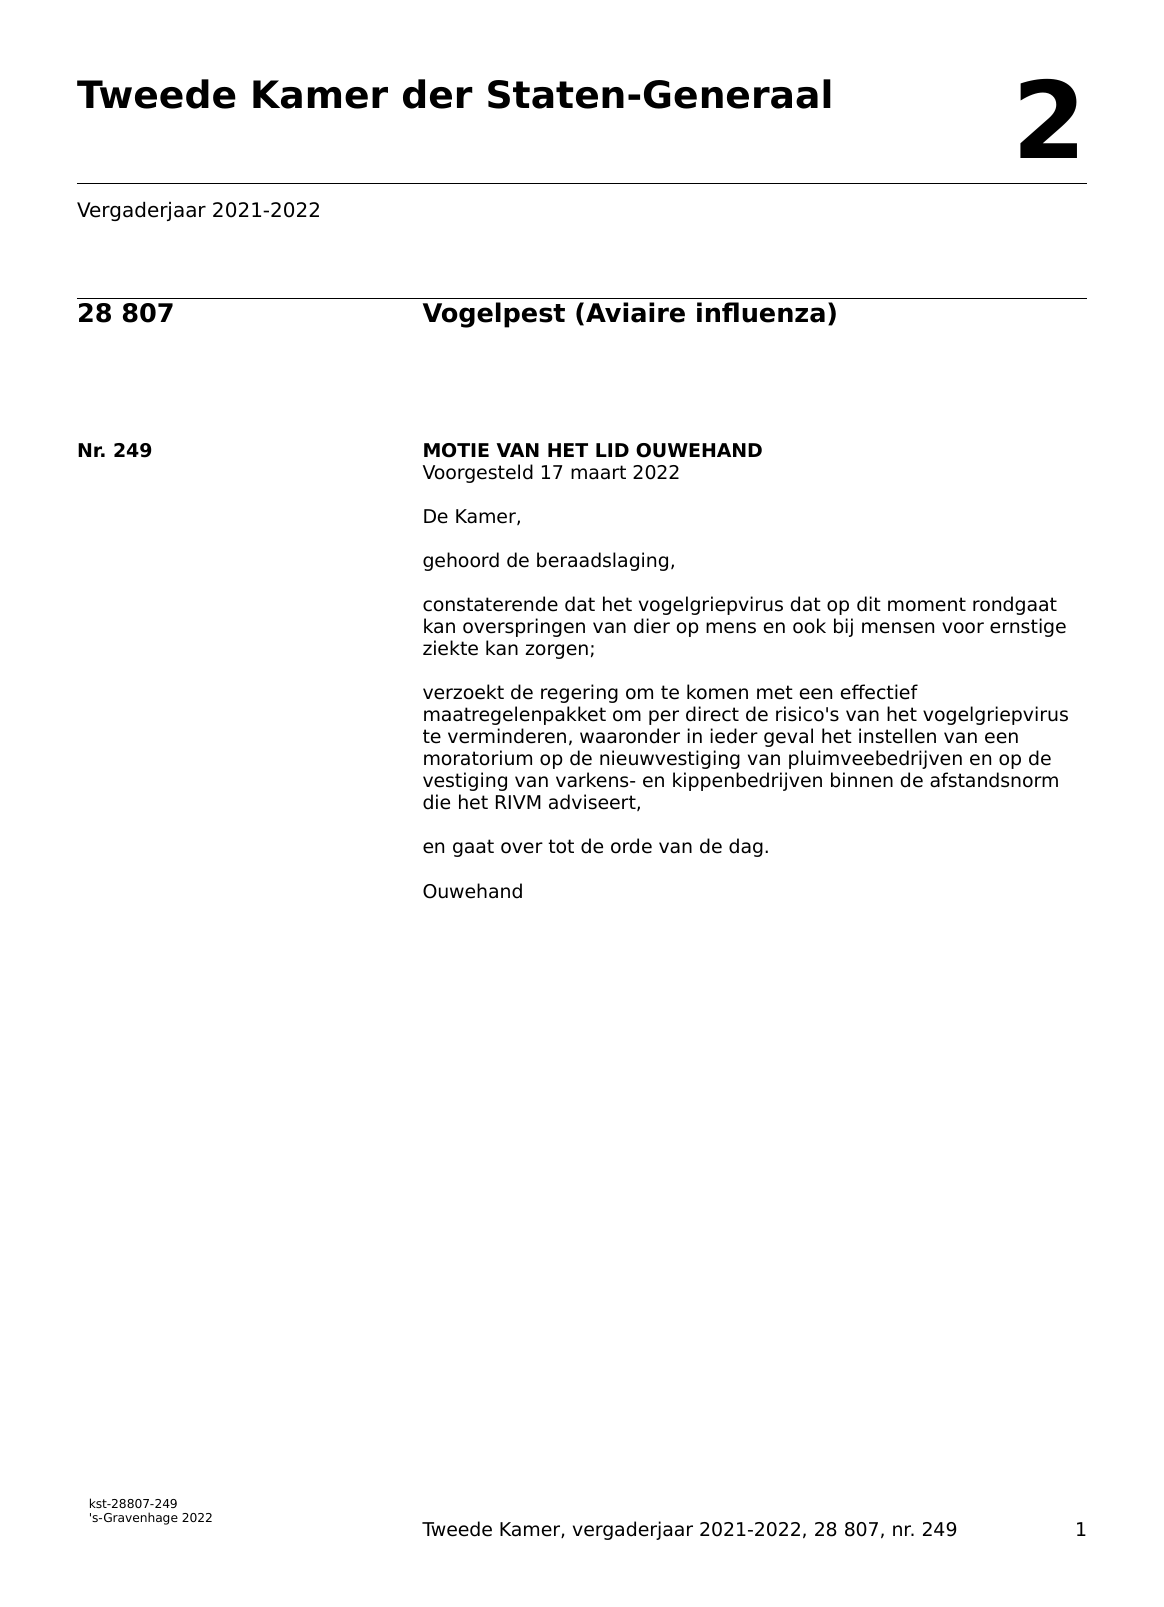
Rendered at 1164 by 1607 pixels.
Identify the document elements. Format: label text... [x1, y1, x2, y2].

table_header 2 [886, 59, 1087, 183]
text Voorgesteld 17 maart 2022 [422, 462, 1087, 484]
text gehoord de beraadslaging, [422, 550, 1087, 572]
text Ouwehand [422, 881, 1087, 902]
table_header Tweede Kamer der Staten-Generaal [77, 59, 886, 183]
text en gaat over tot de orde van de dag. [422, 836, 1087, 858]
subtitle 28 807 Vogelpest (Aviaire influenza) [77, 299, 1087, 329]
text 's-Gravenhage 2022 [88, 1511, 323, 1525]
text De Kamer, [422, 506, 1087, 528]
text kst-28807-249 [88, 1497, 323, 1511]
table_cell Vergaderjaar 2021-2022 [77, 184, 1087, 298]
text verzoekt de regering om te komen met een effectief maatregelenpakket om per direct de risico's van het vogelgriepvirus te verminderen, waaronder in ieder geval het instellen van een moratorium op de nieuwvestiging van pluimveebedrijven en op de vestiging van varkens- en kippenbedrijven binnen de afstandsnorm die het RIVM adviseert, [422, 682, 1087, 814]
text constaterende dat het vogelgriepvirus dat op dit moment rondgaat kan overspringen van dier op mens en ook bij mensen voor ernstige ziekte kan zorgen; [422, 594, 1087, 660]
subtitle Nr. 249 MOTIE VAN HET LID OUWEHAND [77, 440, 1087, 462]
